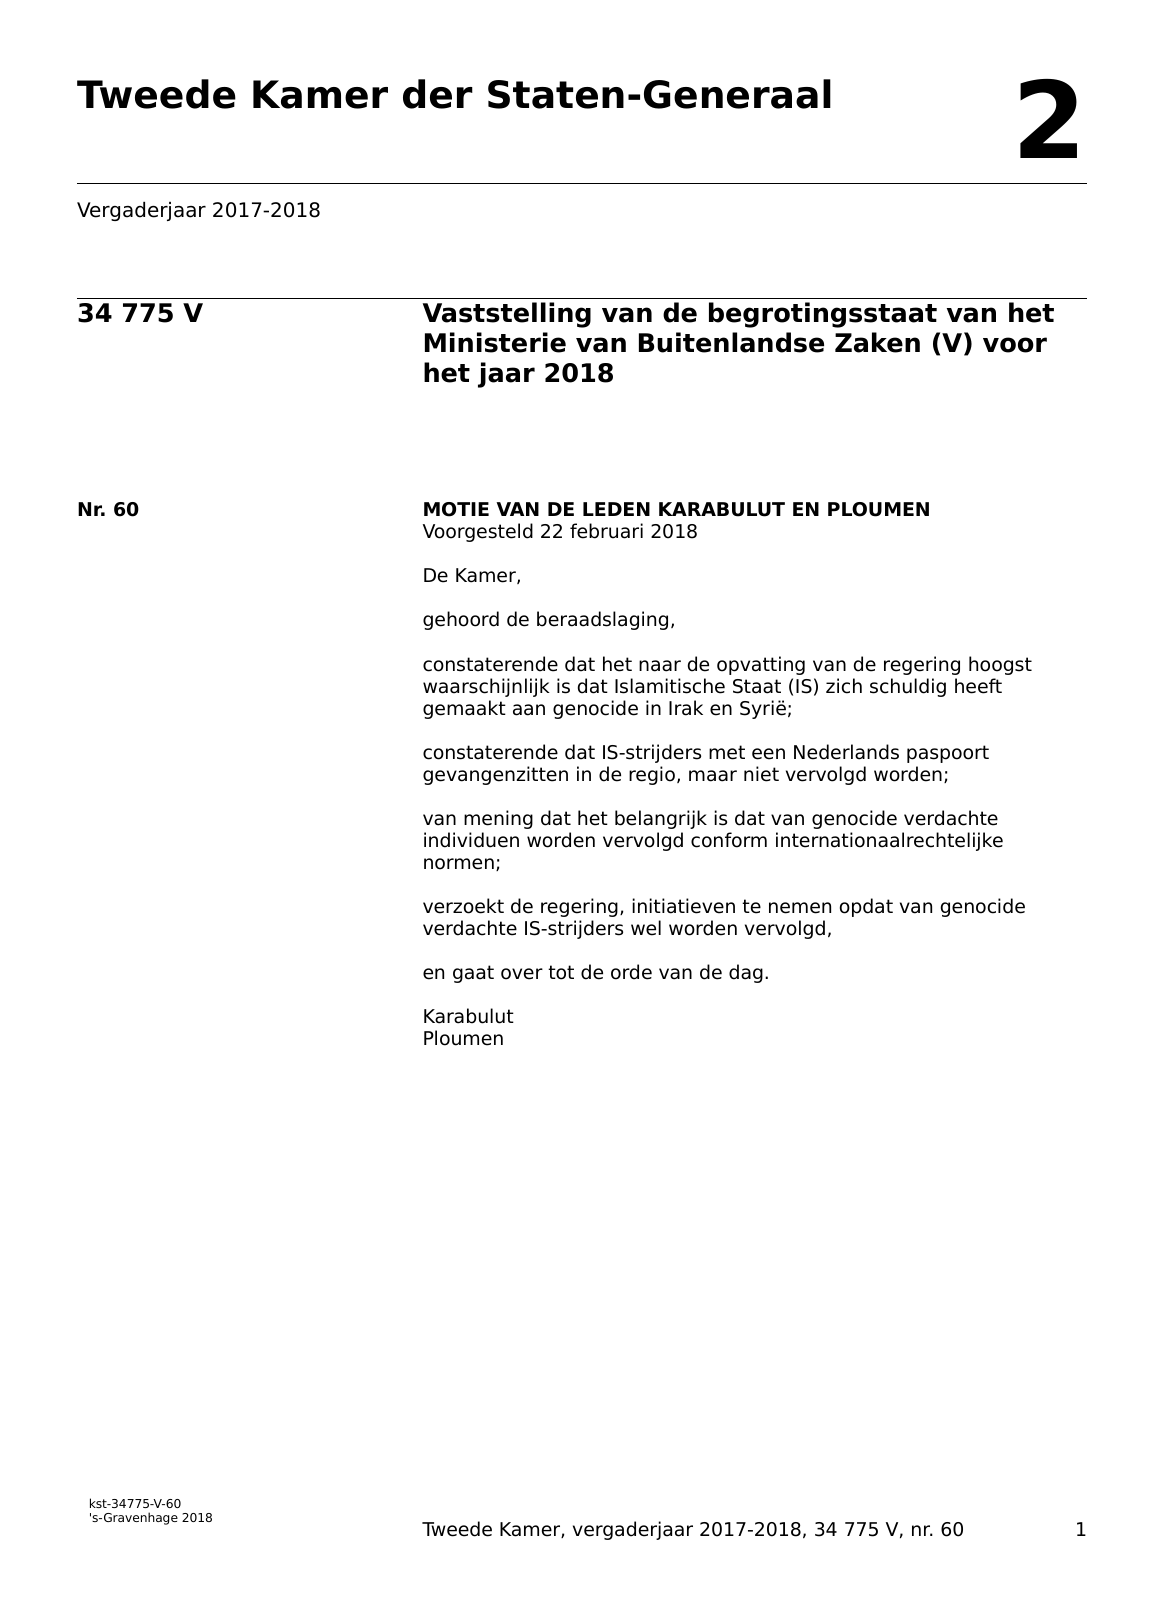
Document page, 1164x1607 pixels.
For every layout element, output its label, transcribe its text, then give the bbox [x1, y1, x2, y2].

text verzoekt de regering, initiatieven te nemen opdat van genocide verdachte IS-strijders wel worden vervolgd, [422, 896, 1087, 940]
table_header 2 [886, 59, 1087, 183]
text kst-34775-V-60 [88, 1497, 323, 1511]
table_cell Vergaderjaar 2017-2018 [77, 184, 1087, 298]
text van mening dat het belangrijk is dat van genocide verdachte individuen worden vervolgd conform internationaalrechtelijke normen; [422, 808, 1087, 874]
text en gaat over tot de orde van de dag. [422, 962, 1087, 984]
text Voorgesteld 22 februari 2018 [422, 521, 1087, 543]
text Ploumen [422, 1028, 1087, 1050]
text constaterende dat IS-strijders met een Nederlands paspoort gevangenzitten in de regio, maar niet vervolgd worden; [422, 742, 1087, 786]
text De Kamer, [422, 565, 1087, 587]
text gehoord de beraadslaging, [422, 609, 1087, 631]
subtitle 34 775 V Vaststelling van de begrotingsstaat van het Ministerie van Buitenlandse Zaken (V) voor het jaar 2018 [77, 299, 1087, 388]
text constaterende dat het naar de opvatting van de regering hoogst waarschijnlijk is dat Islamitische Staat (IS) zich schuldig heeft gemaakt aan genocide in Irak en Syrië; [422, 653, 1087, 719]
subtitle Nr. 60 MOTIE VAN DE LEDEN KARABULUT EN PLOUMEN [77, 499, 1087, 521]
text 's-Gravenhage 2018 [88, 1511, 323, 1525]
table_header Tweede Kamer der Staten-Generaal [77, 59, 886, 183]
text Karabulut [422, 1006, 1087, 1028]
